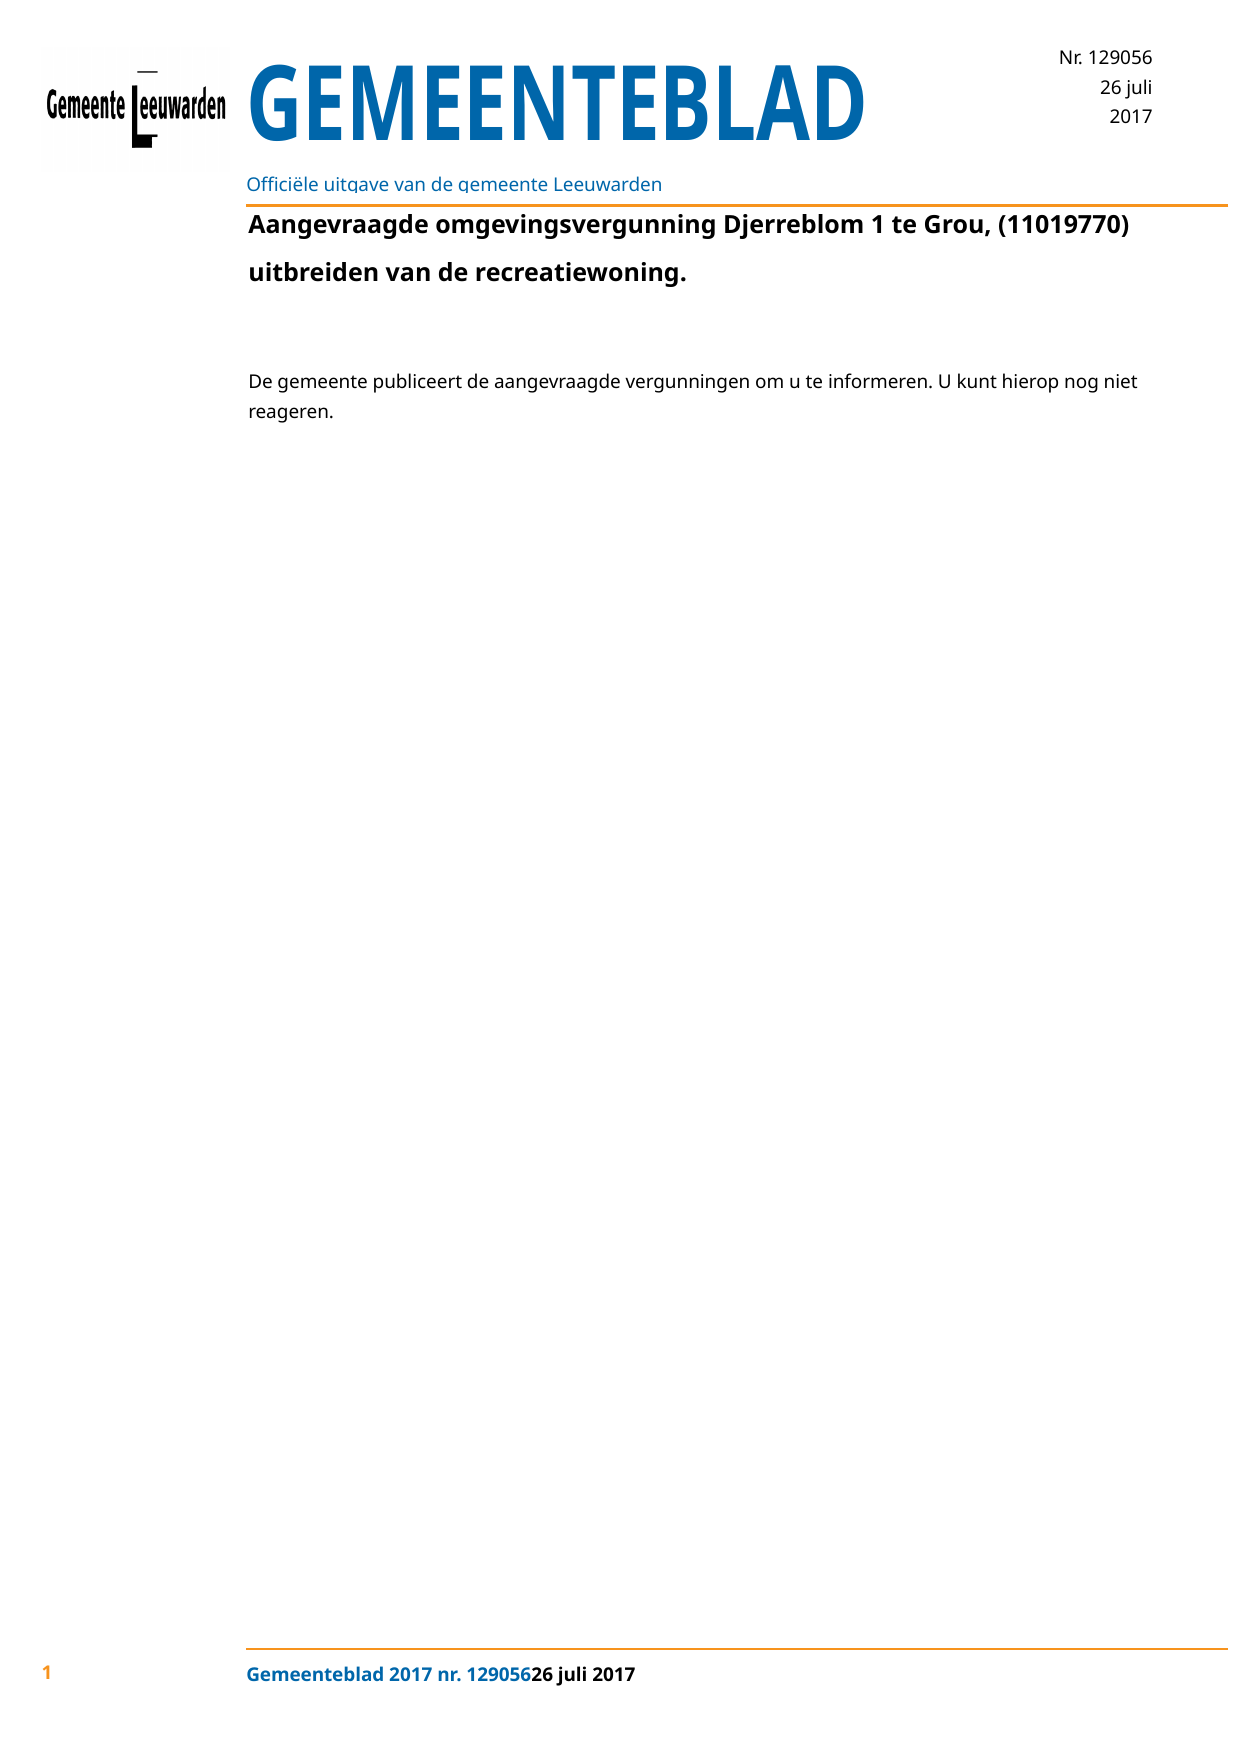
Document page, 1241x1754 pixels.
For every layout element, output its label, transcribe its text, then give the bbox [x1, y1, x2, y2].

text De gemeente publiceert de aangevraagde vergunningen om u te informeren. U kunt hierop nog niet reageren. [248, 368, 1152, 424]
picture [41, 47, 231, 172]
text Aangevraagde omgevingsvergunning Djerreblom 1 te Grou, (11019770) uitbreiden van de recreatiewoning. [248, 207, 1152, 288]
